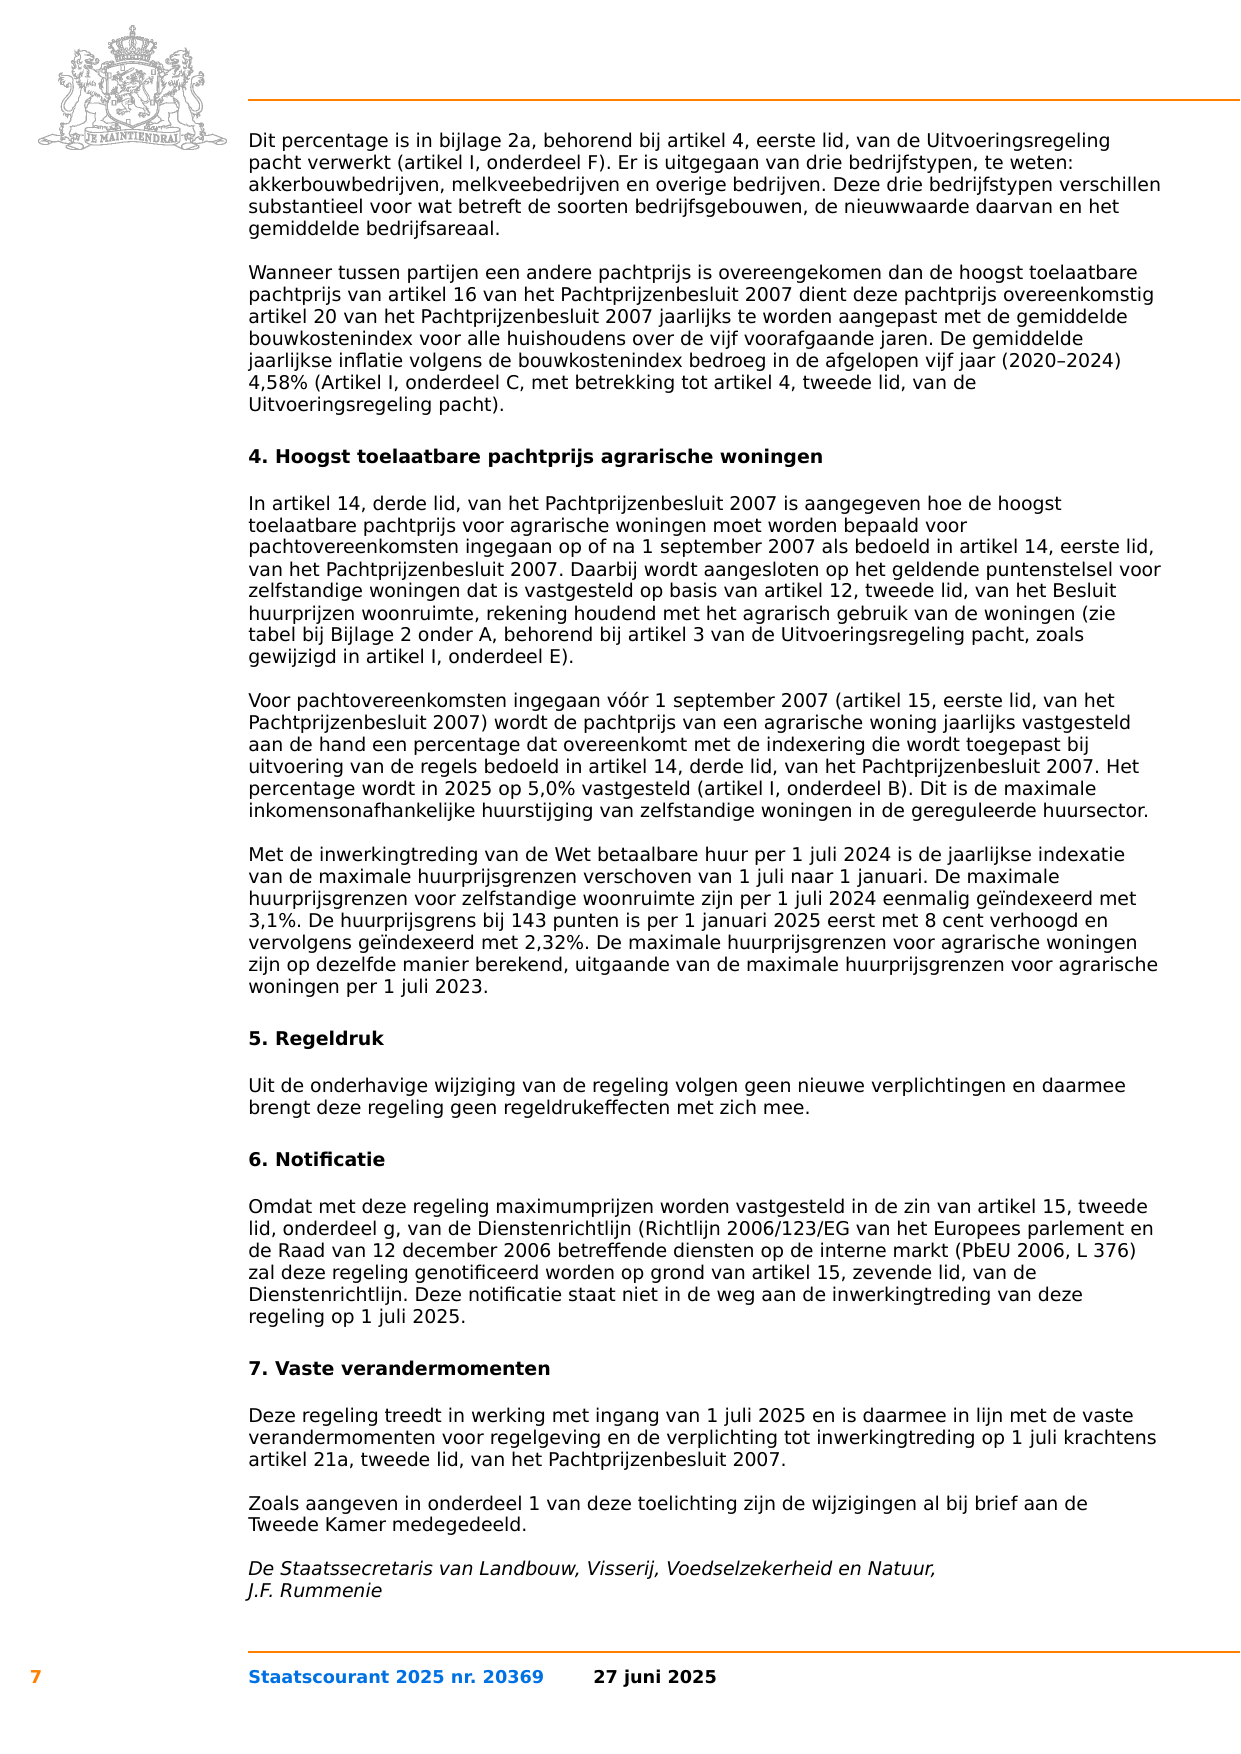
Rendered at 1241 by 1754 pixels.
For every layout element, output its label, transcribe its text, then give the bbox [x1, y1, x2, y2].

text Dit percentage is in bijlage 2a, behorend bij artikel 4, eerste lid, van de Uitvoeringsregeling pacht verwerkt (artikel I, onderdeel F). Er is uitgegaan van drie bedrijfstypen, te weten: akkerbouwbedrijven, melkveebedrijven en overige bedrijven. Deze drie bedrijfstypen verschillen substantieel voor wat betreft de soorten bedrijfsgebouwen, de nieuwwaarde daarvan en het gemiddelde bedrijfsareaal. [248, 130, 1163, 240]
subtitle 6. Notificatie [248, 1149, 1163, 1171]
text Deze regeling treedt in werking met ingang van 1 juli 2025 en is daarmee in lijn met de vaste verandermomenten voor regelgeving en de verplichting tot inwerkingtreding op 1 juli krachtens artikel 21a, tweede lid, van het Pachtprijzenbesluit 2007. [248, 1404, 1163, 1471]
text Zoals aangeven in onderdeel 1 van deze toelichting zijn de wijzigingen al bij brief aan de Tweede Kamer medegedeeld. [248, 1492, 1163, 1536]
subtitle 5. Regeldruk [248, 1028, 1163, 1050]
text Uit de onderhavige wijziging van de regeling volgen geen nieuwe verplichtingen en daarmee brengt deze regeling geen regeldrukeffecten met zich mee. [248, 1075, 1163, 1119]
text Met de inwerkingtreding van de Wet betaalbare huur per 1 juli 2024 is de jaarlijkse indexatie van de maximale huurprijsgrenzen verschoven van 1 juli naar 1 januari. De maximale huurprijsgrenzen voor zelfstandige woonruimte zijn per 1 juli 2024 eenmalig geïndexeerd met 3,1%. De huurprijsgrens bij 143 punten is per 1 januari 2025 eerst met 8 cent verhoogd en vervolgens geïndexeerd met 2,32%. De maximale huurprijsgrenzen voor agrarische woningen zijn op dezelfde manier berekend, uitgaande van de maximale huurprijsgrenzen voor agrarische woningen per 1 juli 2023. [248, 844, 1163, 998]
text De Staatssecretaris van Landbouw, Visserij, Voedselzekerheid en Natuur, J.F. Rummenie [248, 1558, 1163, 1602]
text Wanneer tussen partijen een andere pachtprijs is overeengekomen dan de hoogst toelaatbare pachtprijs van artikel 16 van het Pachtprijzenbesluit 2007 dient deze pachtprijs overeenkomstig artikel 20 van het Pachtprijzenbesluit 2007 jaarlijks te worden aangepast met de gemiddelde bouwkostenindex voor alle huishoudens over de vijf voorafgaande jaren. De gemiddelde jaarlijkse inflatie volgens de bouwkostenindex bedroeg in de afgelopen vijf jaar (2020–2024) 4,58% (Artikel I, onderdeel C, met betrekking tot artikel 4, tweede lid, van de Uitvoeringsregeling pacht). [248, 262, 1163, 416]
subtitle 4. Hoogst toelaatbare pachtprijs agrarische woningen [248, 446, 1163, 467]
text In artikel 14, derde lid, van het Pachtprijzenbesluit 2007 is aangegeven hoe de hoogst toelaatbare pachtprijs voor agrarische woningen moet worden bepaald voor pachtovereenkomsten ingegaan op of na 1 september 2007 als bedoeld in artikel 14, eerste lid, van het Pachtprijzenbesluit 2007. Daarbij wordt aangesloten op het geldende puntenstelsel voor zelfstandige woningen dat is vastgesteld op basis van artikel 12, tweede lid, van het Besluit huurprijzen woonruimte, rekening houdend met het agrarisch gebruik van de woningen (zie tabel bij Bijlage 2 onder A, behorend bij artikel 3 van de Uitvoeringsregeling pacht, zoals gewijzigd in artikel I, onderdeel E). [248, 492, 1163, 668]
text Voor pachtovereenkomsten ingegaan vóór 1 september 2007 (artikel 15, eerste lid, van het Pachtprijzenbesluit 2007) wordt de pachtprijs van een agrarische woning jaarlijks vastgesteld aan de hand een percentage dat overeenkomt met de indexering die wordt toegepast bij uitvoering van de regels bedoeld in artikel 14, derde lid, van het Pachtprijzenbesluit 2007. Het percentage wordt in 2025 op 5,0% vastgesteld (artikel I, onderdeel B). Dit is de maximale inkomensonafhankelijke huurstijging van zelfstandige woningen in de gereguleerde huursector. [248, 690, 1163, 822]
picture [38, 25, 227, 150]
subtitle 7. Vaste verandermomenten [248, 1358, 1163, 1379]
text Omdat met deze regeling maximumprijzen worden vastgesteld in de zin van artikel 15, tweede lid, onderdeel g, van de Dienstenrichtlijn (Richtlijn 2006/123/EG van het Europees parlement en de Raad van 12 december 2006 betreffende diensten op de interne markt (PbEU 2006, L 376) zal deze regeling genotificeerd worden op grond van artikel 15, zevende lid, van de Dienstenrichtlijn. Deze notificatie staat niet in de weg aan de inwerkingtreding van deze regeling op 1 juli 2025. [248, 1196, 1163, 1328]
